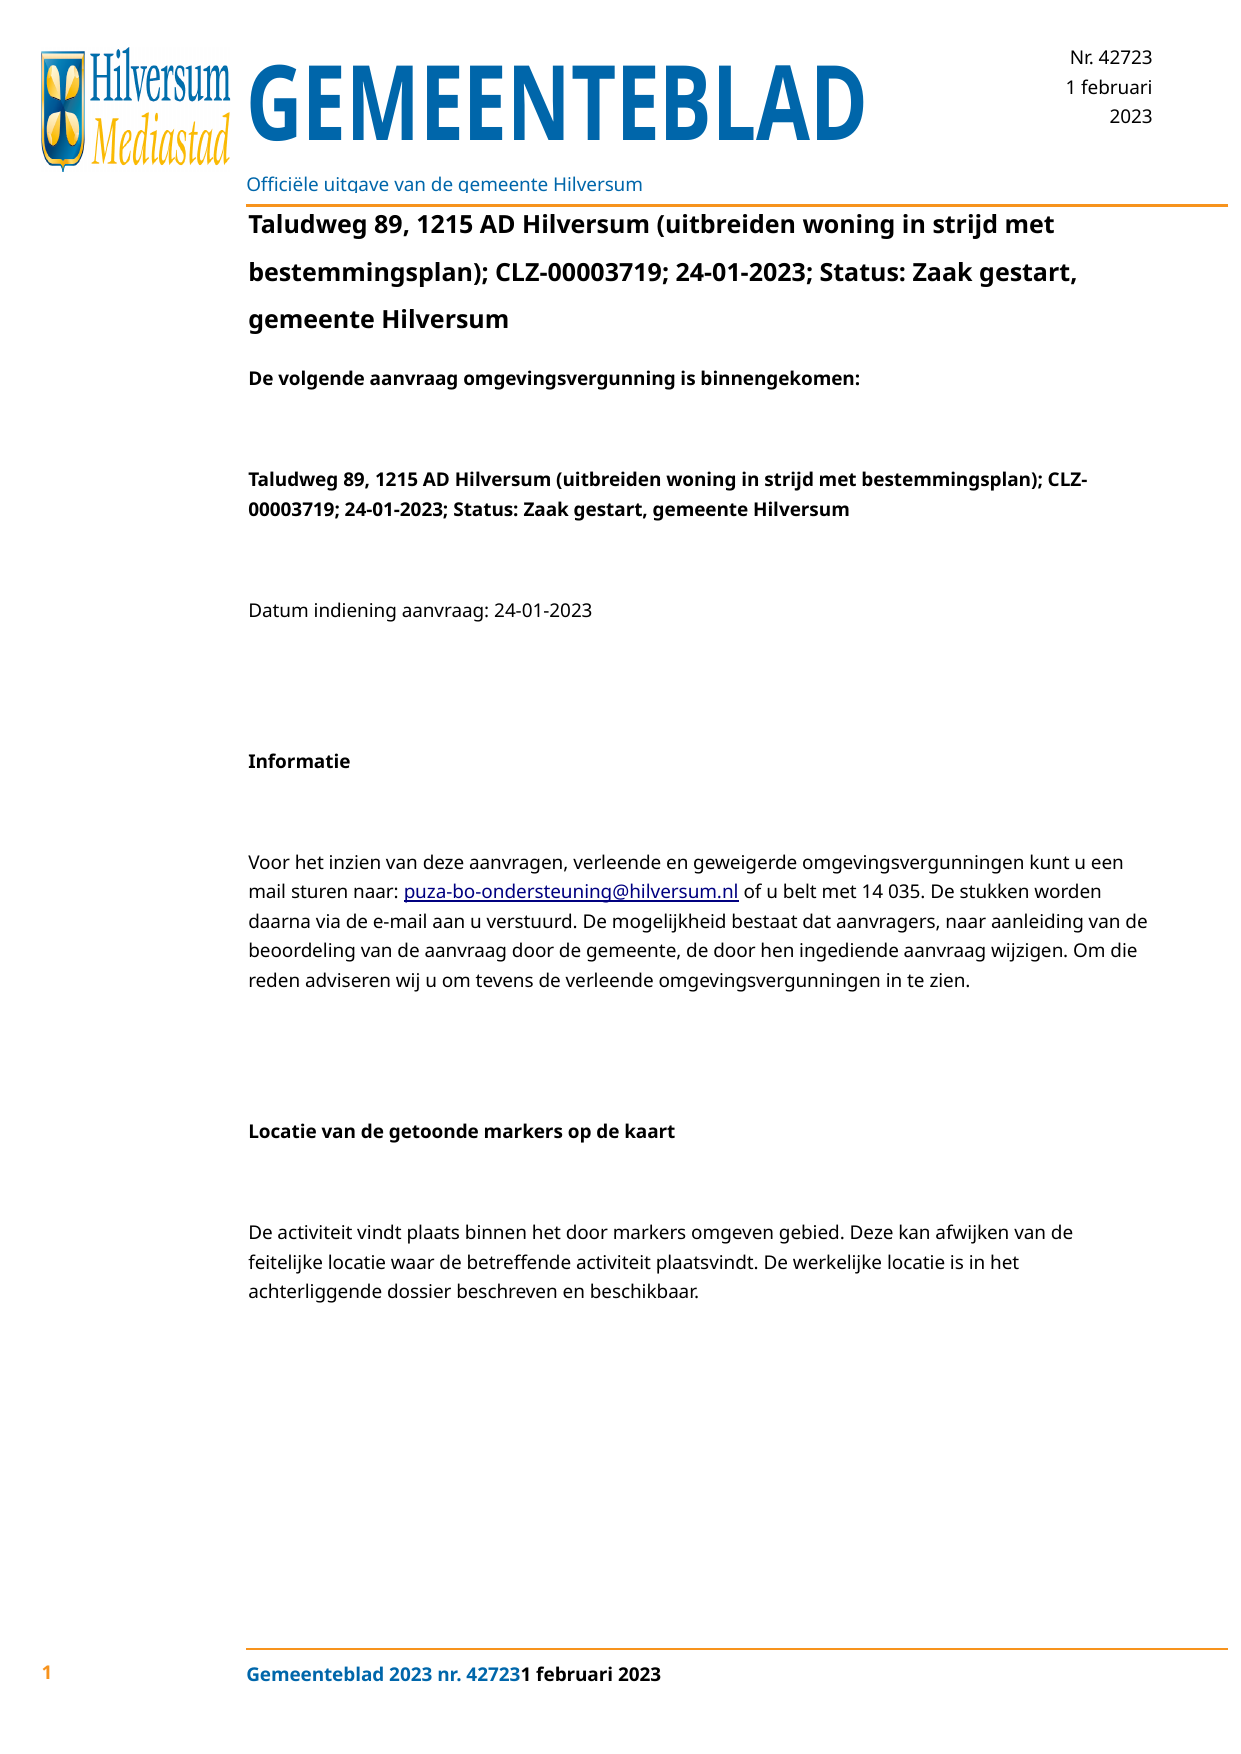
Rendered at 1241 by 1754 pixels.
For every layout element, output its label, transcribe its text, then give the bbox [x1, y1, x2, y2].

text De activiteit vindt plaats binnen het door markers omgeven gebied. Deze kan afwijken van de feitelijke locatie waar de betreffende activiteit plaatsvindt. De werkelijke locatie is in het achterliggende dossier beschreven en beschikbaar. [248, 1219, 1152, 1304]
text Voor het inzien van deze aanvragen, verleende en geweigerde omgevingsvergunningen kunt u een mail sturen naar: puza-bo-ondersteuning@hilversum.nl of u belt met 14 035. De stukken worden daarna via de e-mail aan u verstuurd. De mogelijkheid bestaat dat aanvragers, naar aanleiding van de beoordeling van de aanvraag door de gemeente, de door hen ingediende aanvraag wijzigen. Om die reden adviseren wij u om tevens de verleende omgevingsvergunningen in te zien. [248, 849, 1152, 993]
text De volgende aanvraag omgevingsvergunning is binnengekomen: [248, 366, 1152, 391]
text Taludweg 89, 1215 AD Hilversum (uitbreiden woning in strijd met bestemmingsplan); CLZ-00003719; 24-01-2023; Status: Zaak gestart, gemeente Hilversum [248, 207, 1152, 336]
text Informatie [248, 748, 1152, 774]
text Datum indiening aanvraag: 24-01-2023 [248, 597, 1152, 622]
text Taludweg 89, 1215 AD Hilversum (uitbreiden woning in strijd met bestemmingsplan); CLZ-00003719; 24-01-2023; Status: Zaak gestart, gemeente Hilversum [248, 466, 1152, 522]
picture [41, 47, 231, 172]
text Locatie van de getoonde markers op de kaart [248, 1118, 1152, 1144]
